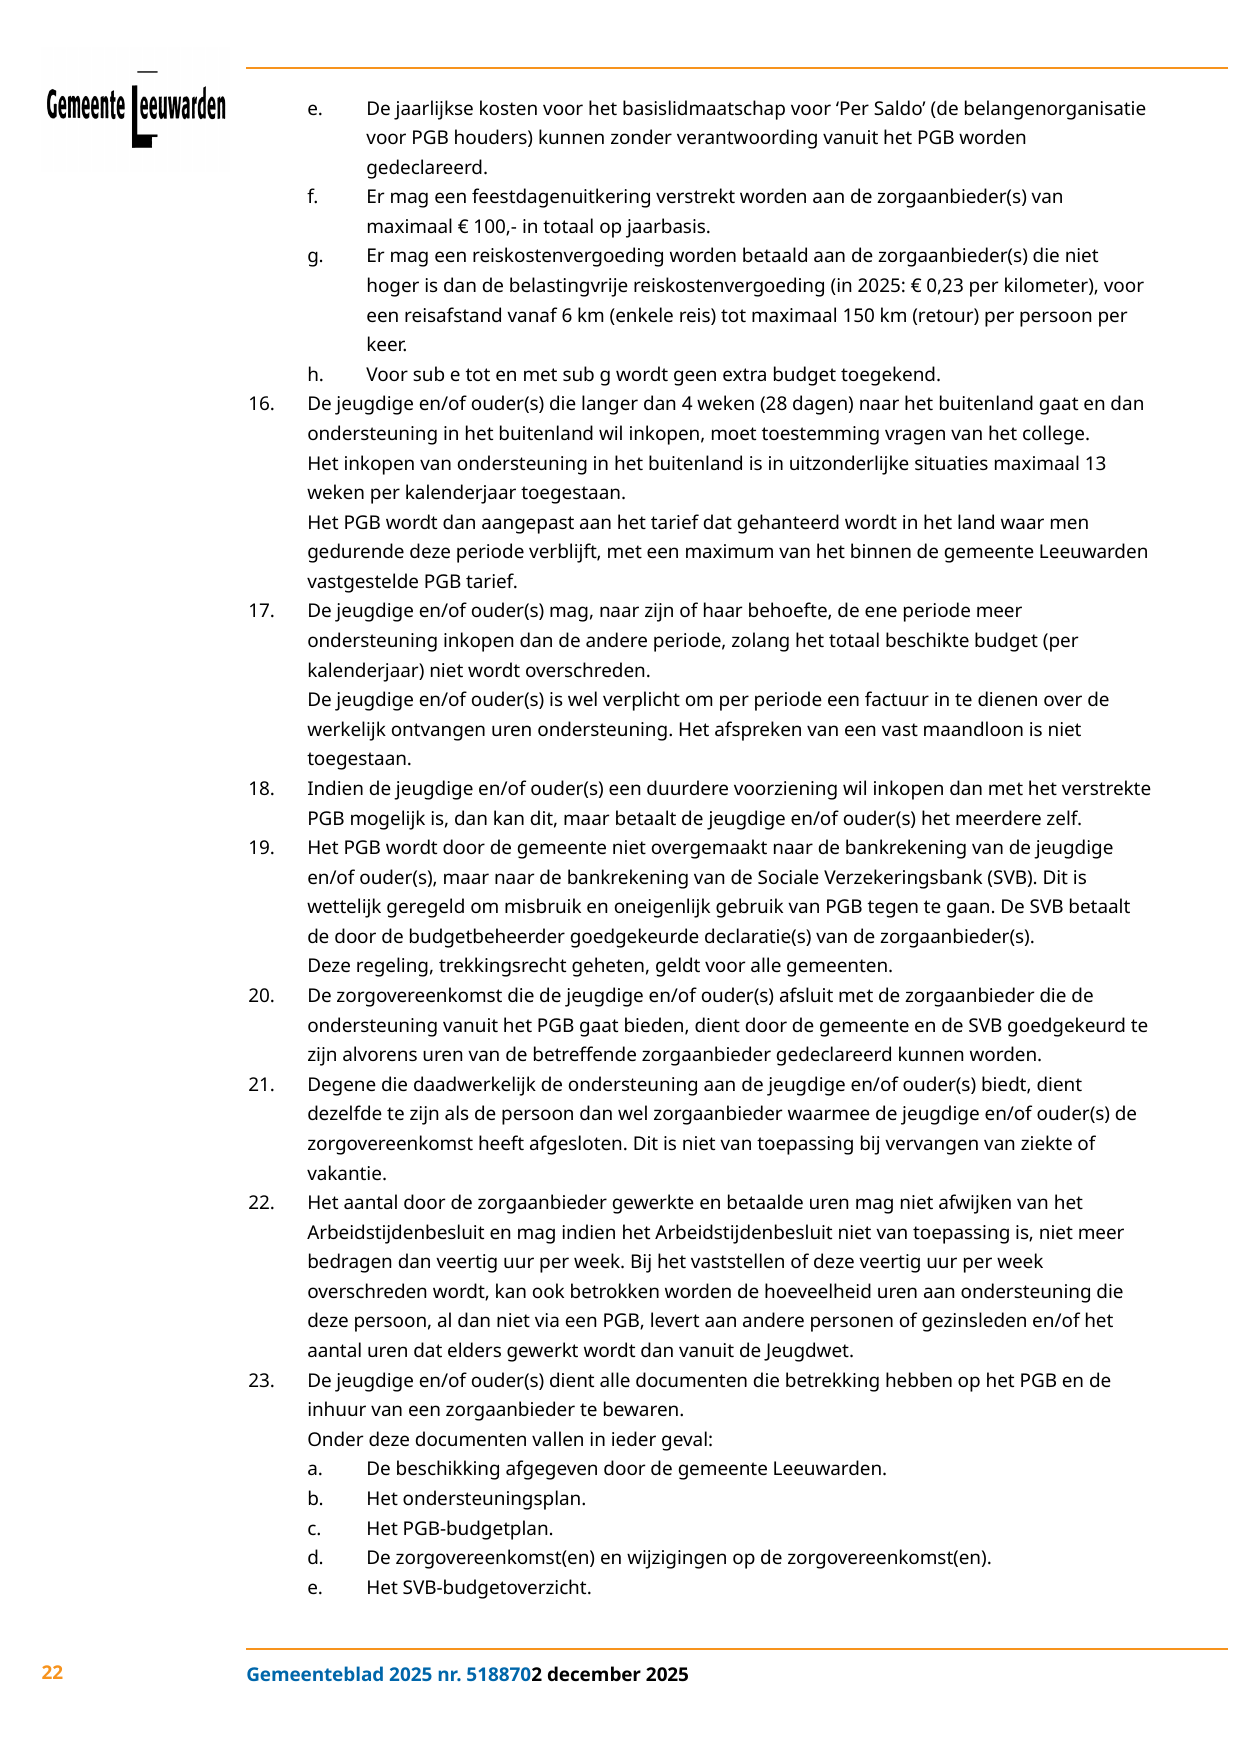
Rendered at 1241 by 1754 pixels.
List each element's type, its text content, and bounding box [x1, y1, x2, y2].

list Er mag een feestdagenuitkering verstrekt worden aan de zorgaanbieder(s) van maximaal € 100,- in totaal op jaarbasis. [307, 183, 1152, 239]
list De jeugdige en/of ouder(s) dient alle documenten die betrekking hebben op het PGB en de inhuur van een zorgaanbieder te bewaren. [248, 1367, 1152, 1422]
list Het PGB-budgetplan. [307, 1515, 1152, 1541]
list De beschikking afgegeven door de gemeente Leeuwarden. [307, 1456, 1152, 1481]
list De jeugdige en/of ouder(s) mag, naar zijn of haar behoefte, de ene periode meer ondersteuning inkopen dan de andere periode, zolang het totaal beschikte budget (per kalenderjaar) niet wordt overschreden. [248, 598, 1152, 683]
list De zorgovereenkomst die de jeugdige en/of ouder(s) afsluit met de zorgaanbieder die de ondersteuning vanuit het PGB gaat bieden, dient door de gemeente en de SVB goedgekeurd te zijn alvorens uren van de betreffende zorgaanbieder gedeclareerd kunnen worden. [248, 982, 1152, 1067]
list De jeugdige en/of ouder(s) die langer dan 4 weken (28 dagen) naar het buitenland gaat en dan ondersteuning in het buitenland wil inkopen, moet toestemming vragen van het college. [248, 391, 1152, 446]
list De zorgovereenkomst(en) en wijzigingen op de zorgovereenkomst(en). [307, 1544, 1152, 1570]
list Indien de jeugdige en/of ouder(s) een duurdere voorziening wil inkopen dan met het verstrekte PGB mogelijk is, dan kan dit, maar betaalt de jeugdige en/of ouder(s) het meerdere zelf. [248, 775, 1152, 831]
list Het PGB wordt dan aangepast aan het tarief dat gehanteerd wordt in het land waar men gedurende deze periode verblijft, met een maximum van het binnen de gemeente Leeuwarden vastgestelde PGB tarief. [248, 509, 1152, 594]
list De jaarlijkse kosten voor het basislidmaatschap voor ‘Per Saldo’ (de belangenorganisatie voor PGB houders) kunnen zonder verantwoording vanuit het PGB worden gedeclareerd. [307, 95, 1152, 180]
list Onder deze documenten vallen in ieder geval: [248, 1426, 1152, 1452]
list Het SVB-budgetoverzicht. [307, 1574, 1152, 1600]
list De jeugdige en/of ouder(s) is wel verplicht om per periode een factuur in te dienen over de werkelijk ontvangen uren ondersteuning. Het afspreken van een vast maandloon is niet toegestaan. [248, 686, 1152, 771]
list Het PGB wordt door de gemeente niet overgemaakt naar de bankrekening van de jeugdige en/of ouder(s), maar naar de bankrekening van de Sociale Verzekeringsbank (SVB). Dit is wettelijk geregeld om misbruik en oneigenlijk gebruik van PGB tegen te gaan. De SVB betaalt de door de budgetbeheerder goedgekeurde declaratie(s) van de zorgaanbieder(s). [248, 834, 1152, 949]
list Het aantal door de zorgaanbieder gewerkte en betaalde uren mag niet afwijken van het Arbeidstijdenbesluit en mag indien het Arbeidstijdenbesluit niet van toepassing is, niet meer bedragen dan veertig uur per week. Bij het vaststellen of deze veertig uur per week overschreden wordt, kan ook betrokken worden de hoeveelheid uren aan ondersteuning die deze persoon, al dan niet via een PGB, levert aan andere personen of gezinsleden en/of het aantal uren dat elders gewerkt wordt dan vanuit de Jeugdwet. [248, 1189, 1152, 1363]
list Er mag een reiskostenvergoeding worden betaald aan de zorgaanbieder(s) die niet hoger is dan de belastingvrije reiskostenvergoeding (in 2025: € 0,23 per kilometer), voor een reisafstand vanaf 6 km (enkele reis) tot maximaal 150 km (retour) per persoon per keer. [307, 243, 1152, 357]
list Degene die daadwerkelijk de ondersteuning aan de jeugdige en/of ouder(s) biedt, dient dezelfde te zijn als de persoon dan wel zorgaanbieder waarmee de jeugdige en/of ouder(s) de zorgovereenkomst heeft afgesloten. Dit is niet van toepassing bij vervangen van ziekte of vakantie. [248, 1071, 1152, 1186]
list Het ondersteuningsplan. [307, 1485, 1152, 1511]
list Voor sub e tot en met sub g wordt geen extra budget toegekend. [307, 361, 1152, 387]
list Deze regeling, trekkingsrecht geheten, geldt voor alle gemeenten. [248, 953, 1152, 978]
picture [41, 47, 231, 172]
list Het inkopen van ondersteuning in het buitenland is in uitzonderlijke situaties maximaal 13 weken per kalenderjaar toegestaan. [248, 450, 1152, 505]
